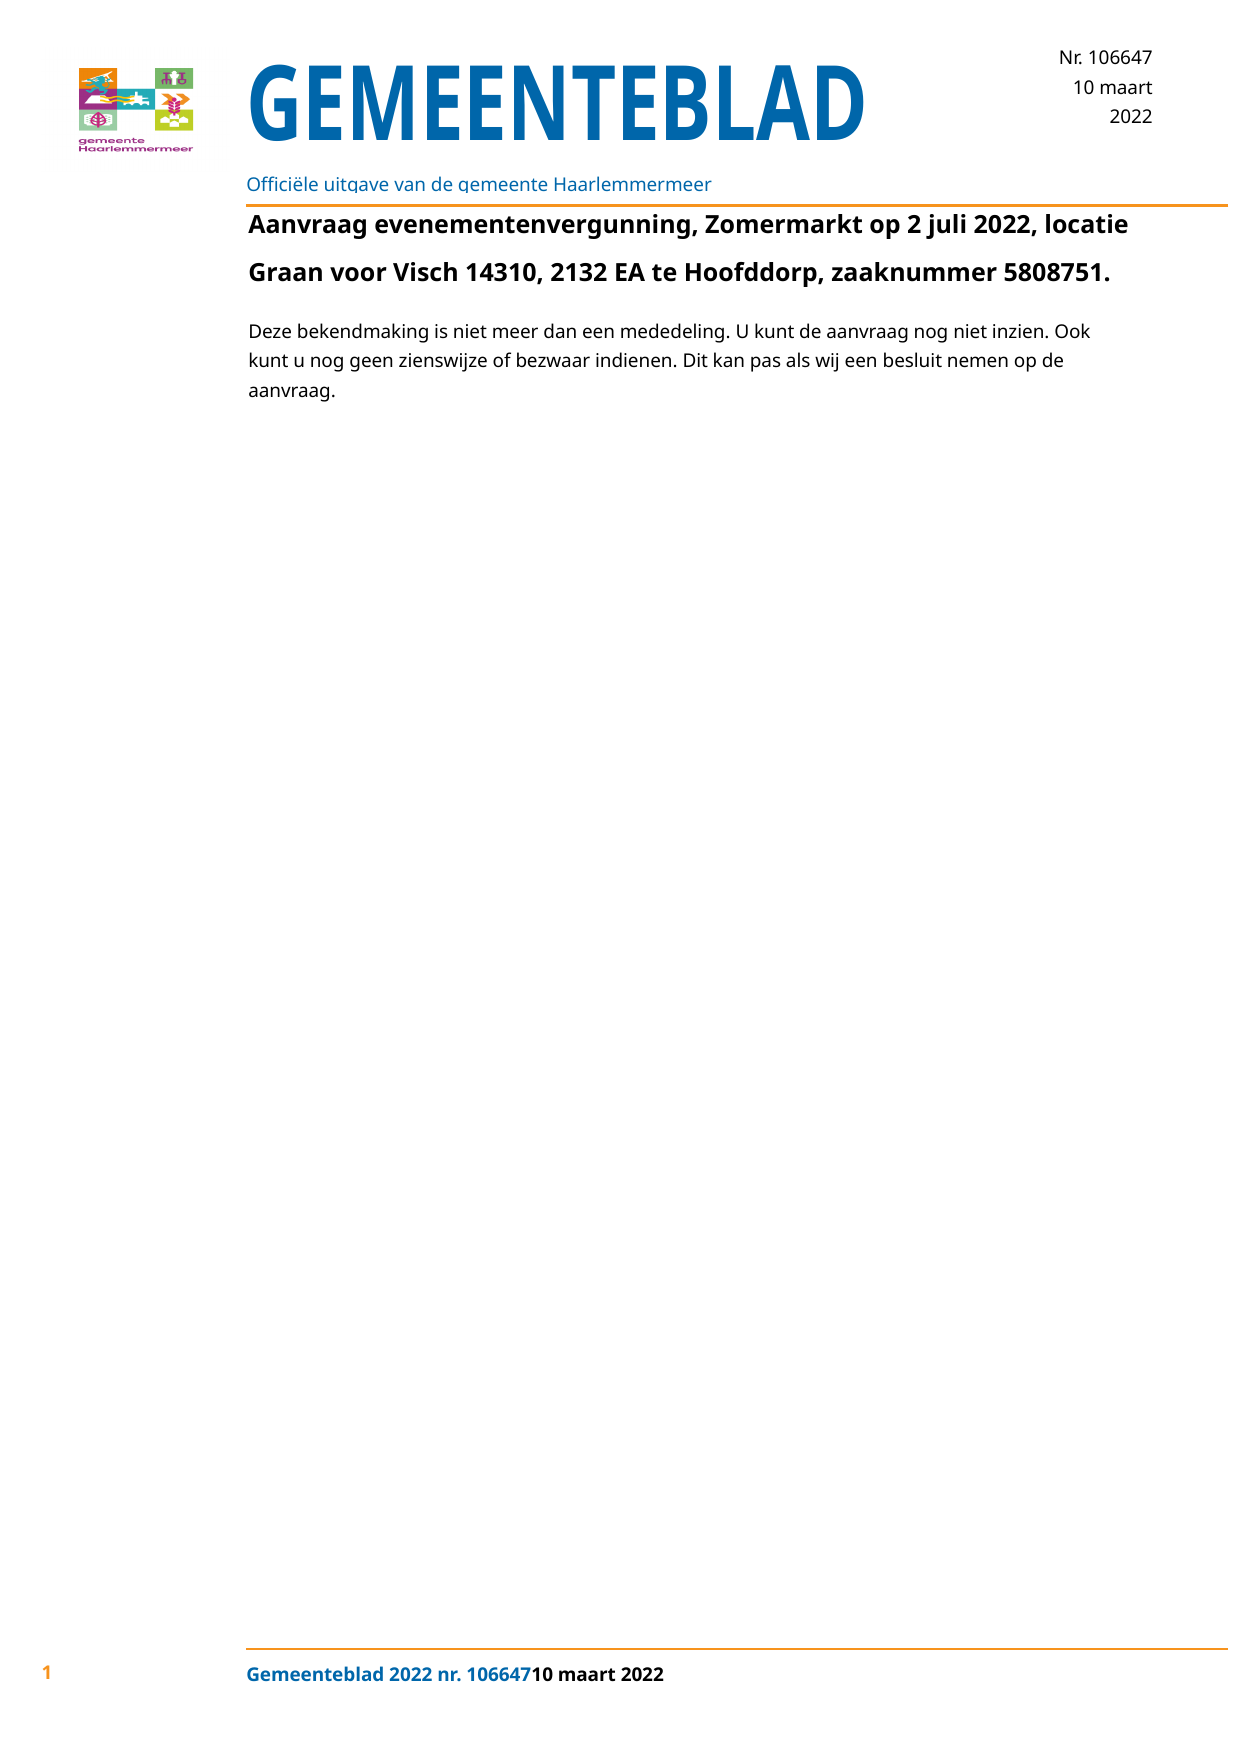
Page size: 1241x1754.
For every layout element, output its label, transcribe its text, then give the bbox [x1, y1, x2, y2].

picture [41, 47, 231, 172]
text Deze bekendmaking is niet meer dan een mededeling. U kunt de aanvraag nog niet inzien. Ook kunt u nog geen zienswijze of bezwaar indienen. Dit kan pas als wij een besluit nemen op de aanvraag. [248, 318, 1152, 403]
text Aanvraag evenementenvergunning, Zomermarkt op 2 juli 2022, locatie Graan voor Visch 14310, 2132 EA te Hoofddorp, zaaknummer 5808751. [248, 207, 1152, 288]
